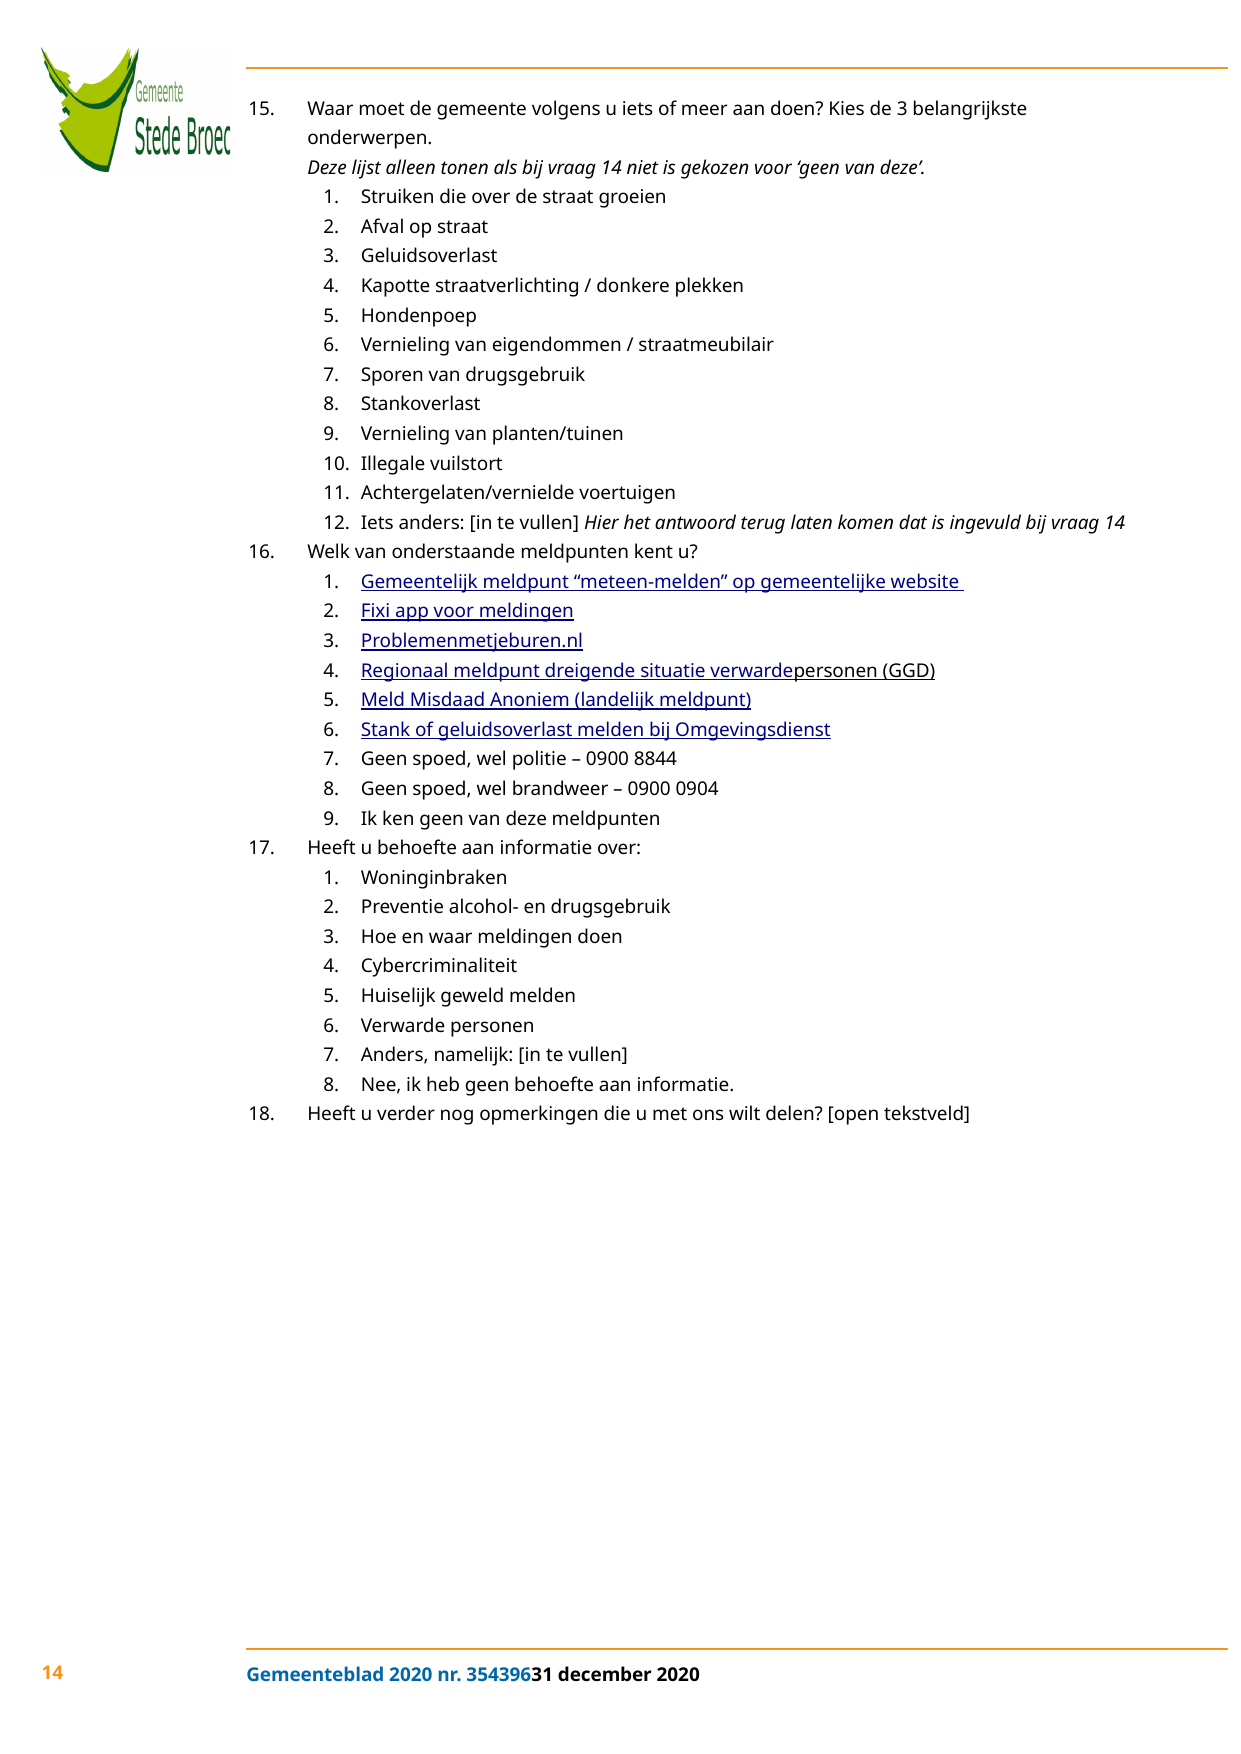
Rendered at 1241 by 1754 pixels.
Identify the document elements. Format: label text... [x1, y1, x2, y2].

list Woninginbraken [323, 864, 1152, 890]
list Fixi app voor meldingen [323, 598, 1152, 623]
list Verwarde personen [323, 1012, 1152, 1038]
list Kapotte straatverlichting / donkere plekken [323, 272, 1152, 298]
list Iets anders: [in te vullen] Hier het antwoord terug laten komen dat is ingevuld bij vraag 14 [323, 509, 1152, 535]
list Ik ken geen van deze meldpunten [323, 805, 1152, 831]
list Vernieling van planten/tuinen [323, 420, 1152, 446]
list Nee, ik heb geen behoefte aan informatie. [323, 1071, 1152, 1097]
list Waar moet de gemeente volgens u iets of meer aan doen? Kies de 3 belangrijkste onderwerpen. [248, 95, 1152, 150]
list Afval op straat [323, 213, 1152, 239]
list Struiken die over de straat groeien [323, 183, 1152, 209]
list Illegale vuilstort [323, 450, 1152, 476]
list Hoe en waar meldingen doen [323, 923, 1152, 949]
list Vernieling van eigendommen / straatmeubilair [323, 331, 1152, 357]
list Meld Misdaad Anoniem (landelijk meldpunt) [323, 686, 1152, 712]
list Geen spoed, wel brandweer – 0900 0904 [323, 775, 1152, 801]
picture [41, 47, 231, 172]
list Geen spoed, wel politie – 0900 8844 [323, 746, 1152, 771]
list Gemeentelijk meldpunt “meteen-melden” op gemeentelijke website [323, 568, 1152, 594]
list Heeft u behoefte aan informatie over: [248, 834, 1152, 860]
list Stank of geluidsoverlast melden bij Omgevingsdienst [323, 716, 1152, 742]
list Anders, namelijk: [in te vullen] [323, 1041, 1152, 1067]
list Regionaal meldpunt dreigende situatie verwardepersonen (GGD) [323, 657, 1152, 683]
list Achtergelaten/vernielde voertuigen [323, 479, 1152, 505]
list Huiselijk geweld melden [323, 982, 1152, 1008]
list Preventie alcohol- en drugsgebruik [323, 893, 1152, 919]
list Hondenpoep [323, 302, 1152, 328]
list Heeft u verder nog opmerkingen die u met ons wilt delen? [open tekstveld] [248, 1101, 1152, 1126]
list Cybercriminaliteit [323, 953, 1152, 978]
list Problemenmetjeburen.nl [323, 627, 1152, 653]
list Deze lijst alleen tonen als bij vraag 14 niet is gekozen voor ‘geen van deze’. [248, 154, 1152, 180]
list Sporen van drugsgebruik [323, 361, 1152, 387]
list Geluidsoverlast [323, 243, 1152, 268]
list Welk van onderstaande meldpunten kent u? [248, 538, 1152, 564]
list Stankoverlast [323, 391, 1152, 416]
